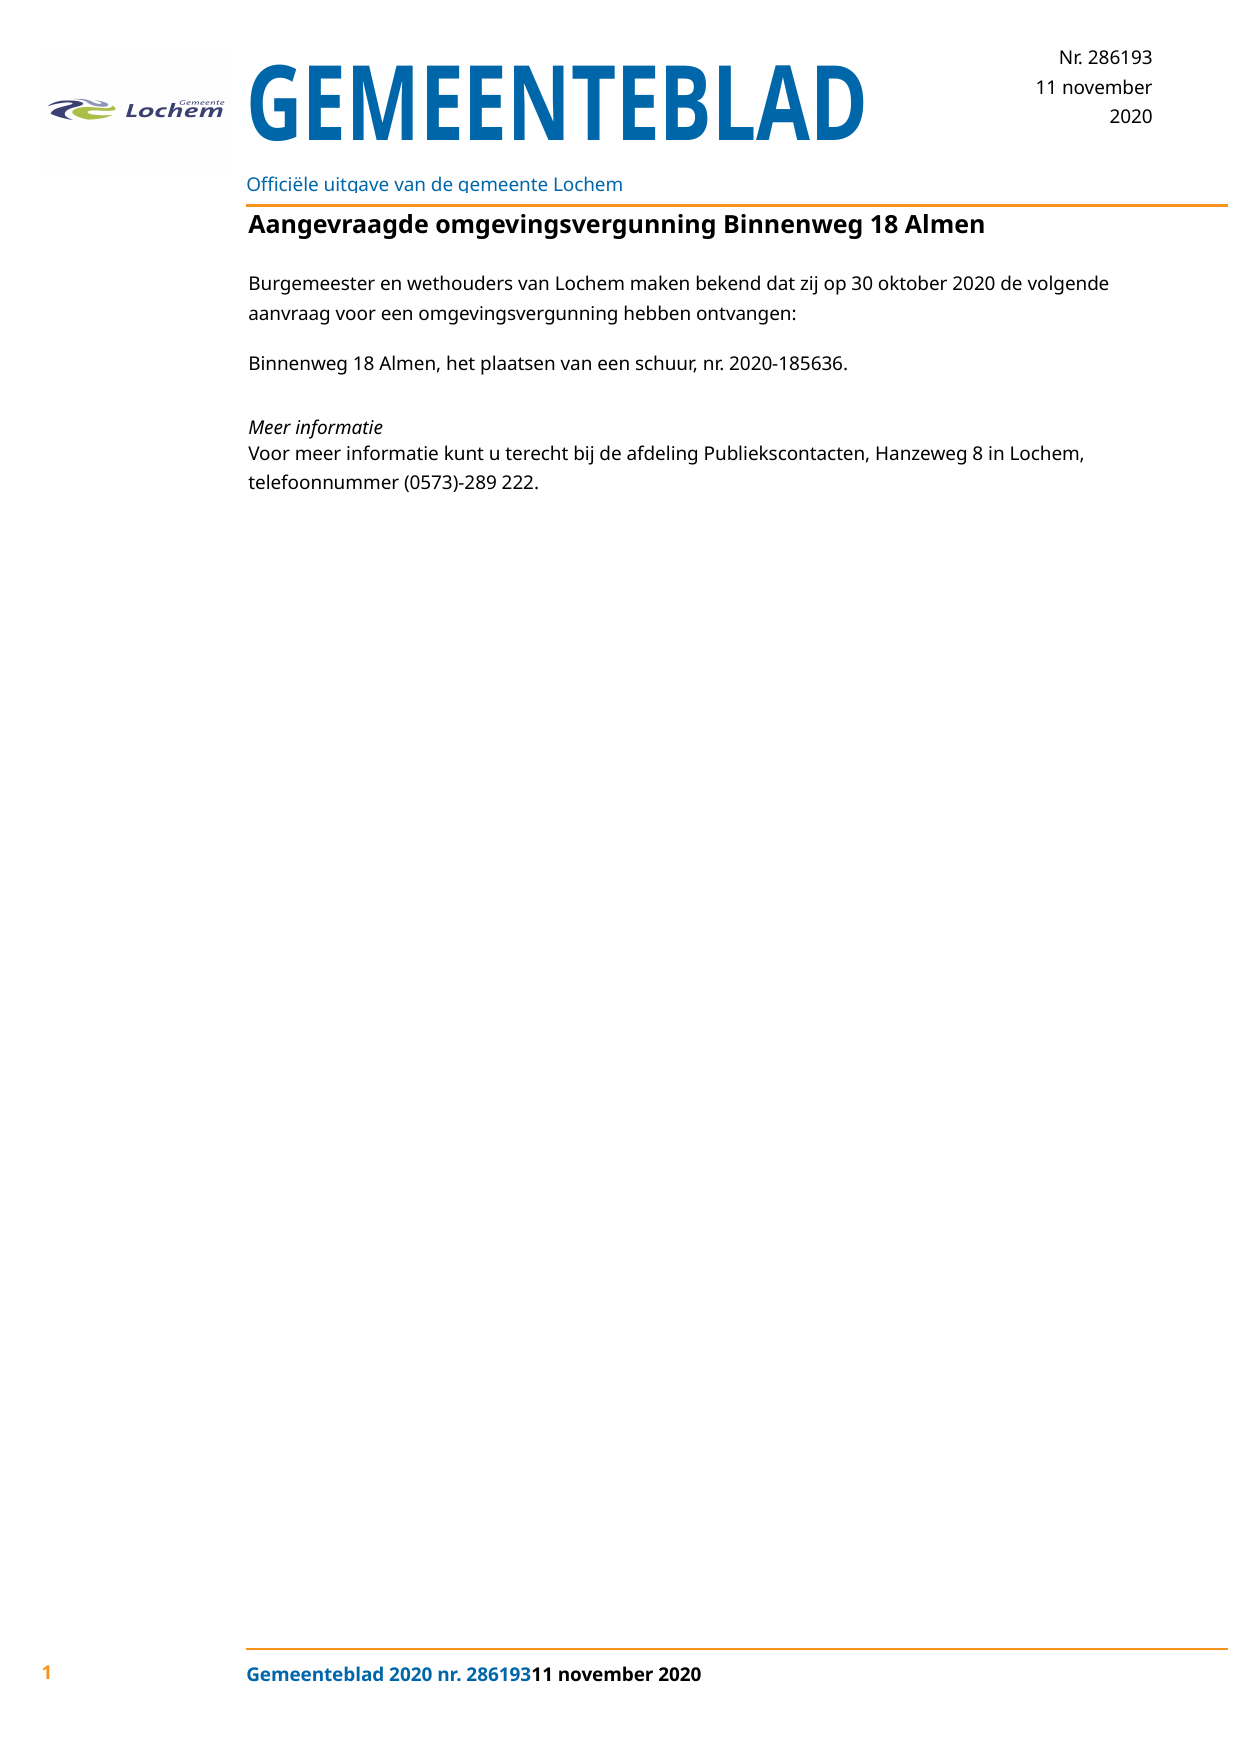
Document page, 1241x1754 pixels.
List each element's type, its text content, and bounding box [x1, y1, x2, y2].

text Burgemeester en wethouders van Lochem maken bekend dat zij op 30 oktober 2020 de volgende aanvraag voor een omgevingsvergunning hebben ontvangen: [248, 270, 1152, 326]
picture [41, 47, 231, 172]
text Aangevraagde omgevingsvergunning Binnenweg 18 Almen [248, 207, 1152, 241]
text Binnenweg 18 Almen, het plaatsen van een schuur, nr. 2020-185636. [248, 350, 1152, 376]
text Voor meer informatie kunt u terecht bij de afdeling Publiekscontacten, Hanzeweg 8 in Lochem, telefoonnummer (0573)-289 222. [248, 440, 1152, 495]
text Meer informatie [248, 414, 1152, 440]
